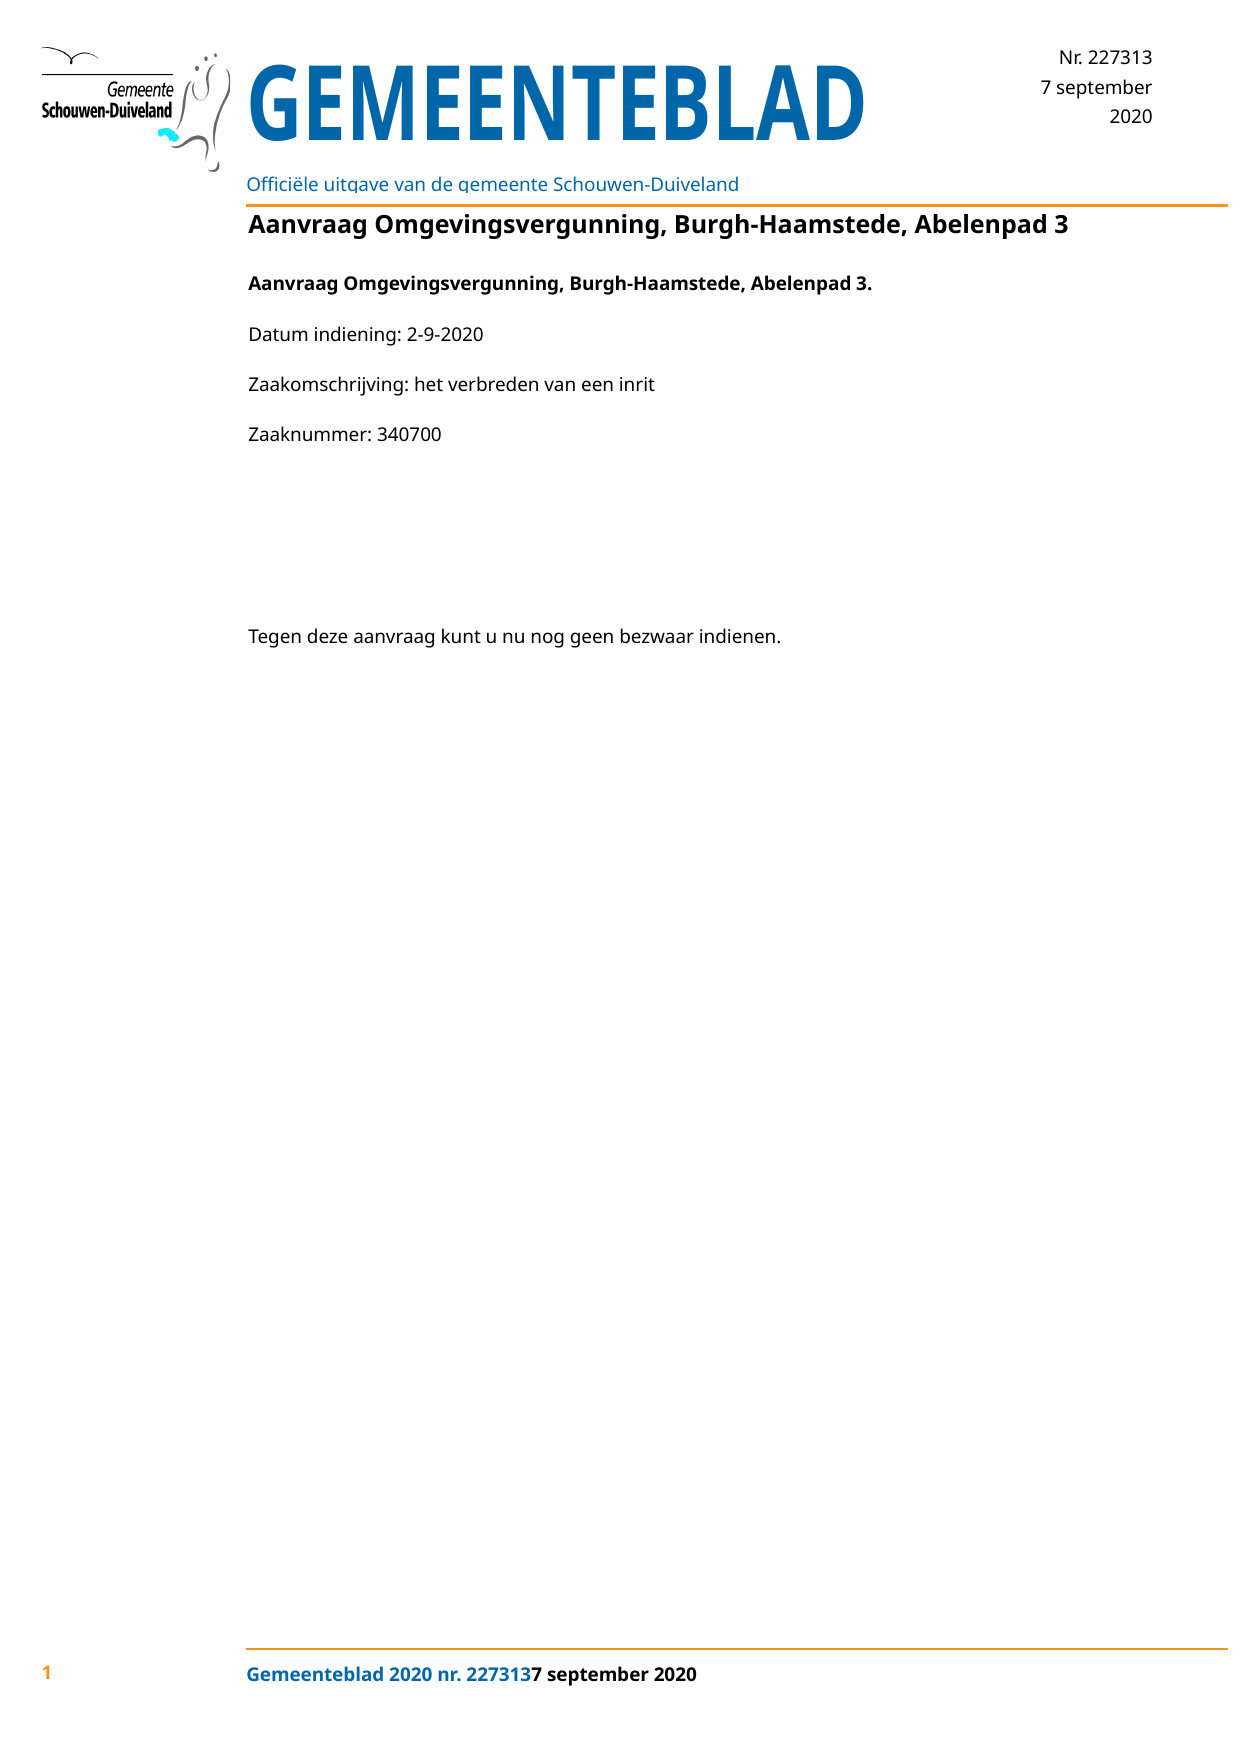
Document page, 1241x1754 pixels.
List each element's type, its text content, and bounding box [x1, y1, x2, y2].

text Aanvraag Omgevingsvergunning, Burgh-Haamstede, Abelenpad 3. [248, 270, 1152, 296]
text Tegen deze aanvraag kunt u nu nog geen bezwaar indienen. [248, 623, 1152, 649]
picture [41, 47, 231, 172]
text Datum indiening: 2-9-2020 [248, 321, 1152, 346]
text Zaaknummer: 340700 [248, 422, 1152, 447]
text Aanvraag Omgevingsvergunning, Burgh-Haamstede, Abelenpad 3 [248, 207, 1152, 241]
text Zaakomschrijving: het verbreden van een inrit [248, 371, 1152, 397]
